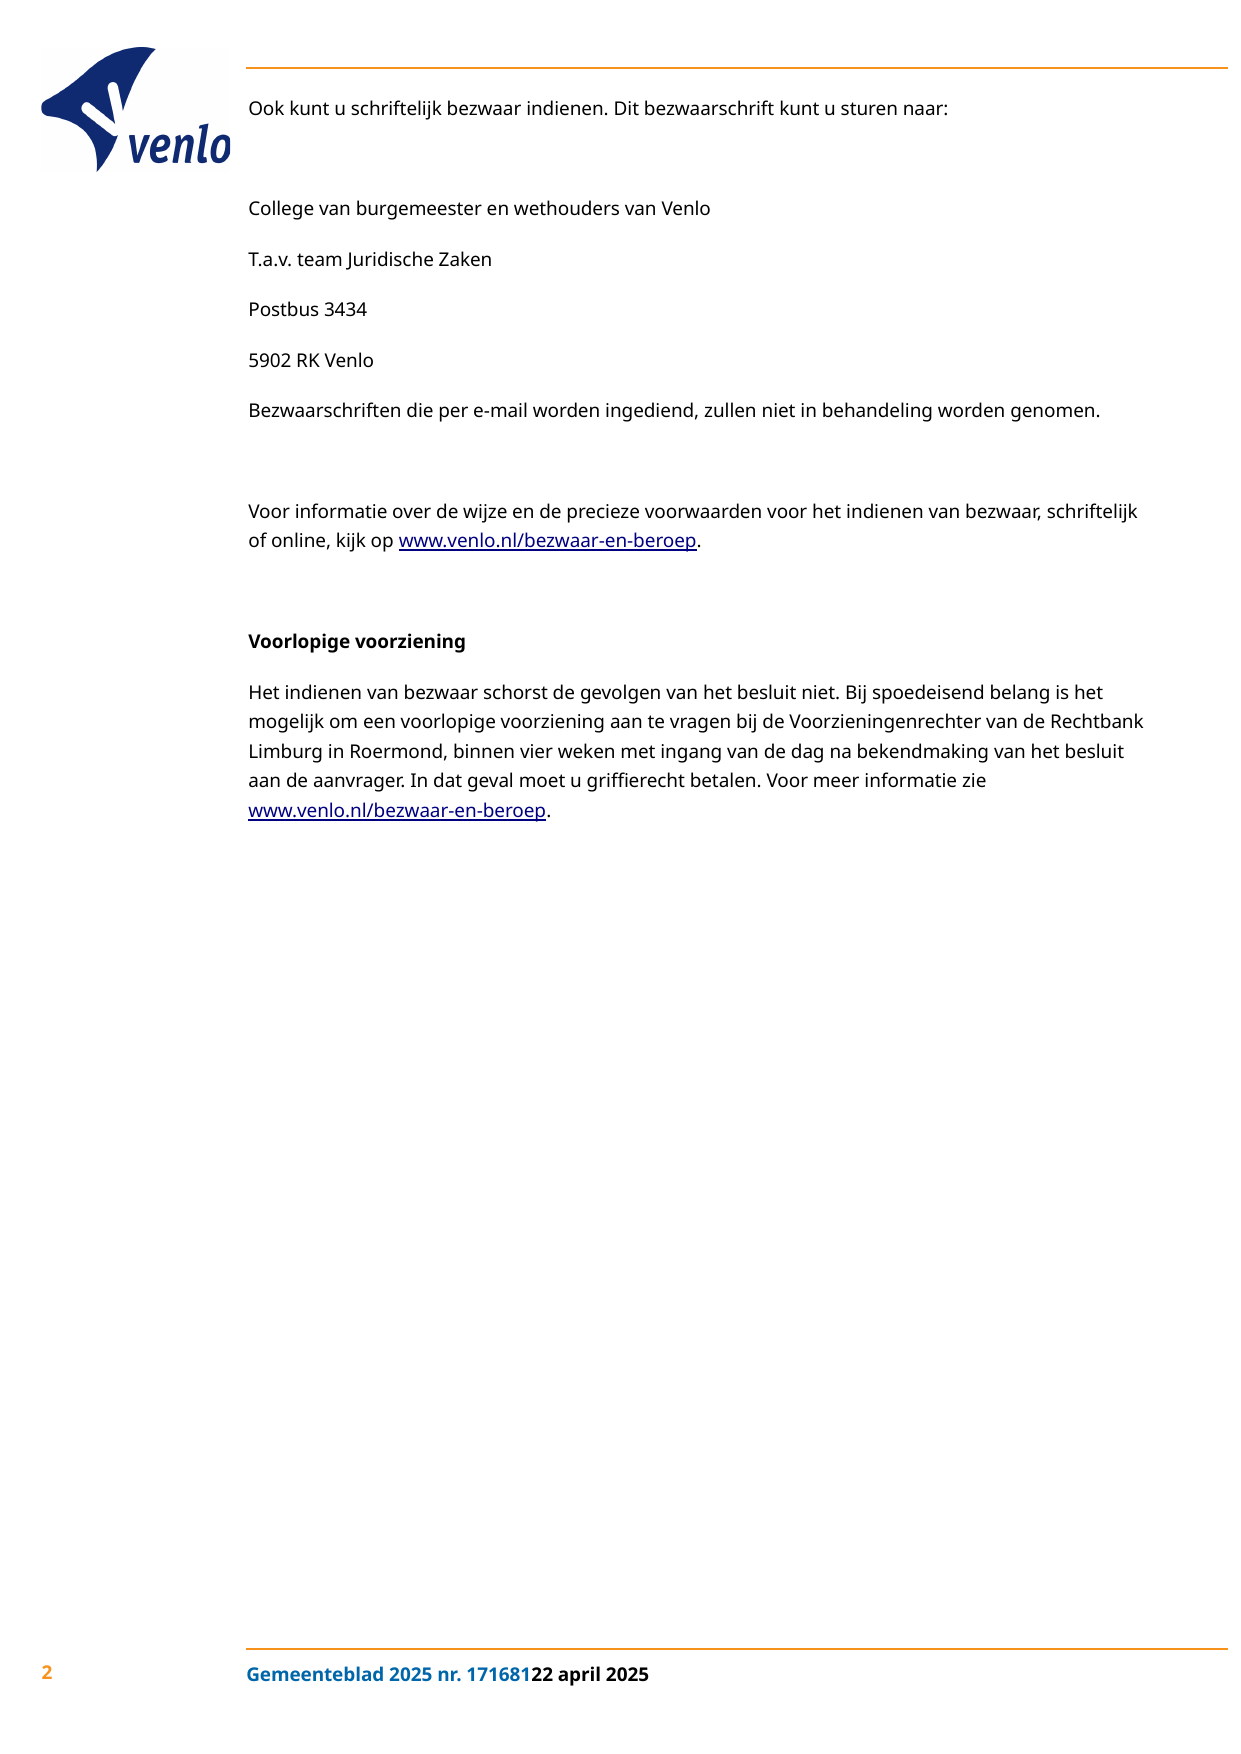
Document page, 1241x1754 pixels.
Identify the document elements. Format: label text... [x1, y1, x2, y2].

text T.a.v. team Juridische Zaken [248, 246, 1152, 272]
picture [41, 47, 231, 172]
text 5902 RK Venlo [248, 347, 1152, 373]
text Postbus 3434 [248, 296, 1152, 322]
text Voor informatie over de wijze en de precieze voorwaarden voor het indienen van bezwaar, schriftelijk of online, kijk op www.venlo.nl/bezwaar-en-beroep. [248, 498, 1152, 553]
text Ook kunt u schriftelijk bezwaar indienen. Dit bezwaarschrift kunt u sturen naar: [248, 95, 1152, 121]
text College van burgemeester en wethouders van Venlo [248, 196, 1152, 221]
text Bezwaarschriften die per e-mail worden ingediend, zullen niet in behandeling worden genomen. [248, 397, 1152, 423]
text Voorlopige voorziening [248, 628, 1152, 654]
text Het indienen van bezwaar schorst de gevolgen van het besluit niet. Bij spoedeisend belang is het mogelijk om een voorlopige voorziening aan te vragen bij de Voorzieningenrechter van de Rechtbank Limburg in Roermond, binnen vier weken met ingang van de dag na bekendmaking van het besluit aan de aanvrager. In dat geval moet u griffierecht betalen. Voor meer informatie zie www.venlo.nl/bezwaar-en-beroep. [248, 679, 1152, 823]
